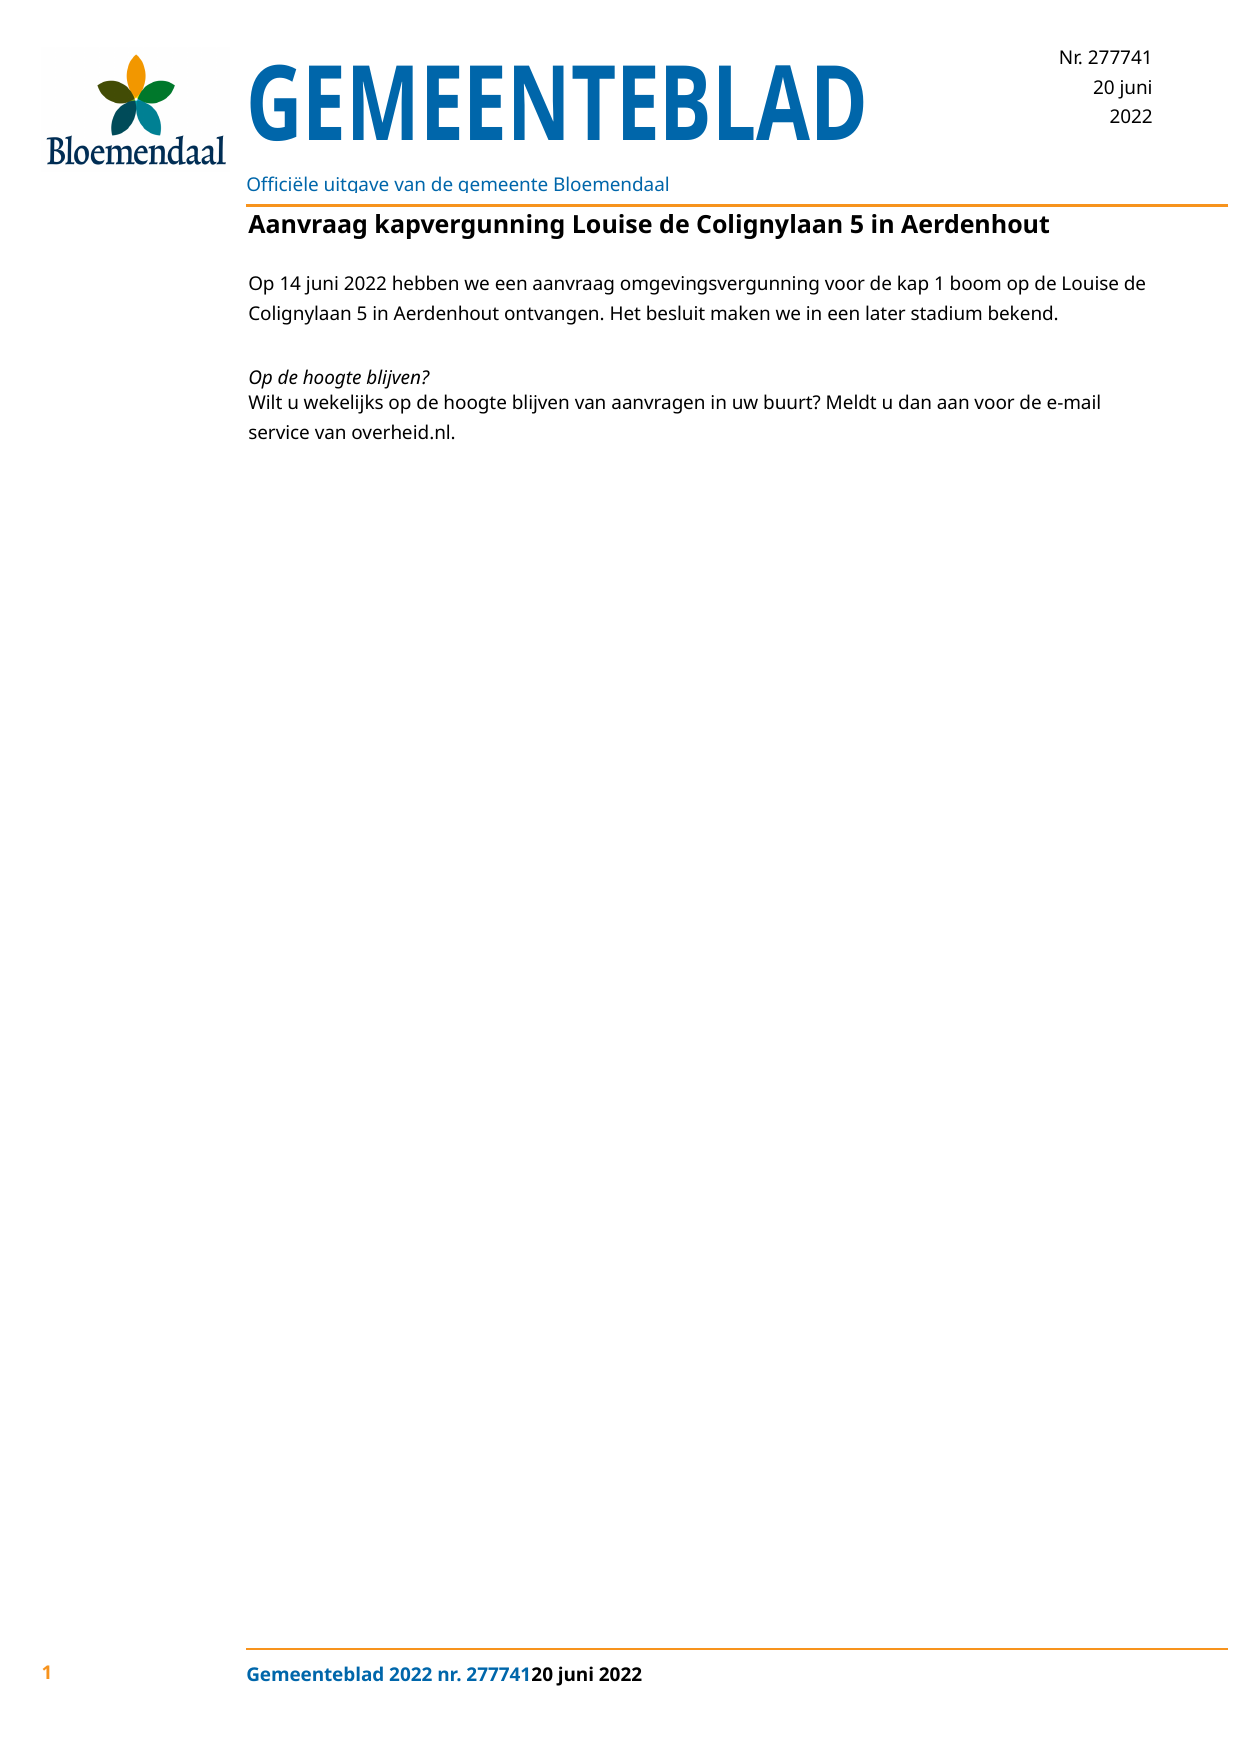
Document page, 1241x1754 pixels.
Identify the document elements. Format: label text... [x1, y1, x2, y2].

text Op de hoogte blijven? [248, 364, 1152, 389]
picture [41, 47, 231, 172]
text Op 14 juni 2022 hebben we een aanvraag omgevingsvergunning voor de kap 1 boom op de Louise de Colignylaan 5 in Aerdenhout ontvangen. Het besluit maken we in een later stadium bekend. [248, 270, 1152, 326]
text Aanvraag kapvergunning Louise de Colignylaan 5 in Aerdenhout [248, 207, 1152, 241]
text Wilt u wekelijks op de hoogte blijven van aanvragen in uw buurt? Meldt u dan aan voor de e-mail service van overheid.nl. [248, 389, 1152, 445]
